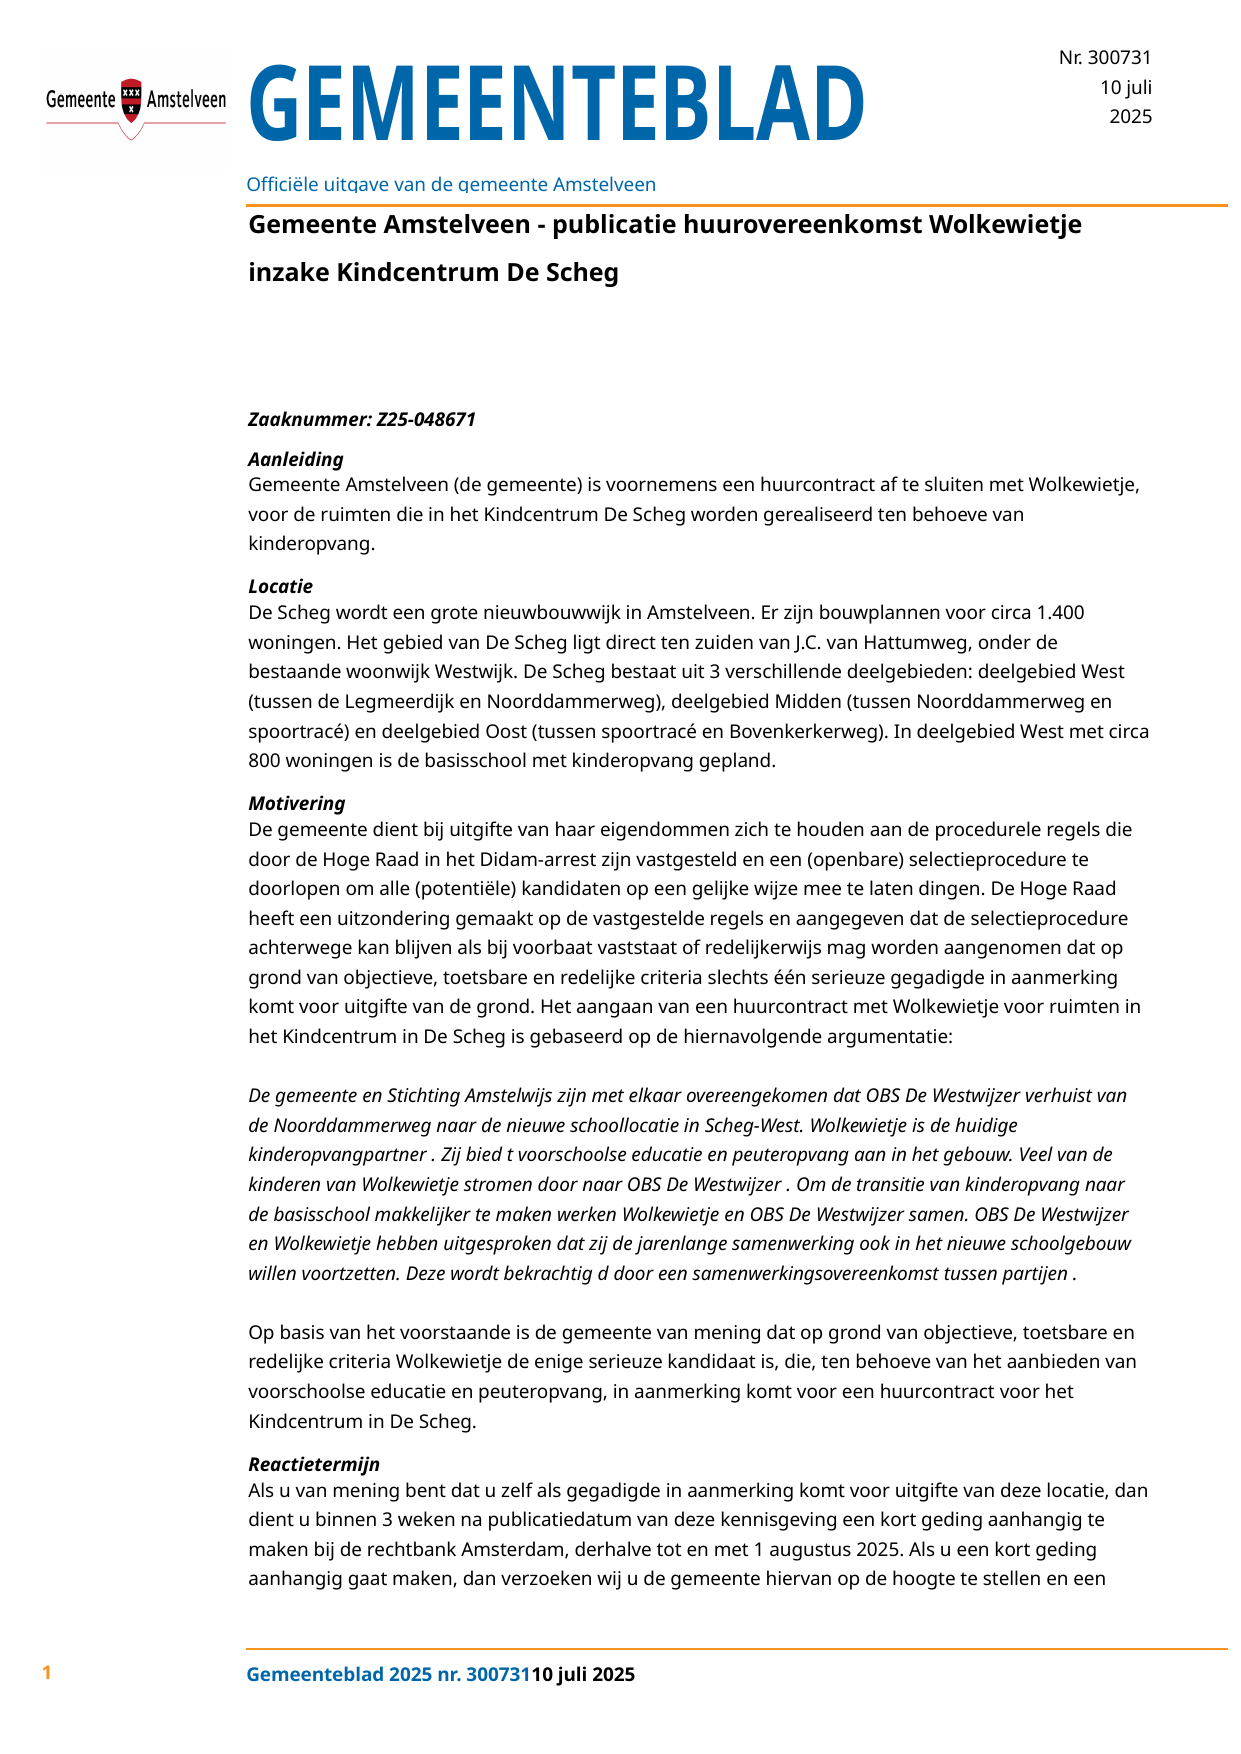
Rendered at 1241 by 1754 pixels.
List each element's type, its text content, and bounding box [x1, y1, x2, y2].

text Aanleiding [248, 446, 1152, 471]
text Reactietermijn [248, 1451, 1152, 1477]
text Locatie [248, 574, 1152, 599]
picture [41, 47, 231, 172]
text Gemeente Amstelveen - publicatie huurovereenkomst Wolkewietje inzake Kindcentrum De Scheg [248, 207, 1152, 288]
text Als u van mening bent dat u zelf als gegadigde in aanmerking komt voor uitgifte van deze locatie, dan dient u binnen 3 weken na publicatiedatum van deze kennisgeving een kort geding aanhangig te maken bij de rechtbank Amsterdam, derhalve tot en met 1 augustus 2025. Als u een kort geding aanhangig gaat maken, dan verzoeken wij u de gemeente hiervan op de hoogte te stellen en een [248, 1477, 1152, 1591]
text Gemeente Amstelveen (de gemeente) is voornemens een huurcontract af te sluiten met Wolkewietje, voor de ruimten die in het Kindcentrum De Scheg worden gerealiseerd ten behoeve van kinderopvang. [248, 471, 1152, 556]
text Op basis van het voorstaande is de gemeente van mening dat op grond van objectieve, toetsbare en redelijke criteria Wolkewietje de enige serieuze kandidaat is, die, ten behoeve van het aanbieden van voorschoolse educatie en peuteropvang, in aanmerking komt voor een huurcontract voor het Kindcentrum in De Scheg. [248, 1319, 1152, 1434]
text De Scheg wordt een grote nieuwbouwwijk in Amstelveen. Er zijn bouwplannen voor circa 1.400 woningen. Het gebied van De Scheg ligt direct ten zuiden van J.C. van Hattumweg, onder de bestaande woonwijk Westwijk. De Scheg bestaat uit 3 verschillende deelgebieden: deelgebied West (tussen de Legmeerdijk en Noorddammerweg), deelgebied Midden (tussen Noorddammerweg en spoortracé) en deelgebied Oost (tussen spoortracé en Bovenkerkerweg). In deelgebied West met circa 800 woningen is de basisschool met kinderopvang gepland. [248, 599, 1152, 773]
text Zaaknummer: Z25-048671 [248, 406, 1152, 432]
text De gemeente dient bij uitgifte van haar eigendommen zich te houden aan de procedurele regels die door de Hoge Raad in het Didam-arrest zijn vastgesteld en een (openbare) selectieprocedure te doorlopen om alle (potentiële) kandidaten op een gelijke wijze mee te laten dingen. De Hoge Raad heeft een uitzondering gemaakt op de vastgestelde regels en aangegeven dat de selectieprocedure achterwege kan blijven als bij voorbaat vaststaat of redelijkerwijs mag worden aangenomen dat op grond van objectieve, toetsbare en redelijke criteria slechts één serieuze gegadigde in aanmerking komt voor uitgifte van de grond. Het aangaan van een huurcontract met Wolkewietje voor ruimten in het Kindcentrum in De Scheg is gebaseerd op de hiernavolgende argumentatie: [248, 816, 1152, 1049]
text De gemeente en Stichting Amstelwijs zijn met elkaar overeengekomen dat OBS De Westwijzer verhuist van de Noorddammerweg naar de nieuwe schoollocatie in Scheg-West. Wolkewietje is de huidige kinderopvangpartner . Zij bied t voorschoolse educatie en peuteropvang aan in het gebouw. Veel van de kinderen van Wolkewietje stromen door naar OBS De Westwijzer . Om de transitie van kinderopvang naar de basisschool makkelijker te maken werken Wolkewietje en OBS De Westwijzer samen. OBS De Westwijzer en Wolkewietje hebben uitgesproken dat zij de jarenlange samenwerking ook in het nieuwe schoolgebouw willen voortzetten. Deze wordt bekrachtig d door een samenwerkingsovereenkomst tussen partijen . [248, 1082, 1152, 1286]
text Motivering [248, 791, 1152, 816]
